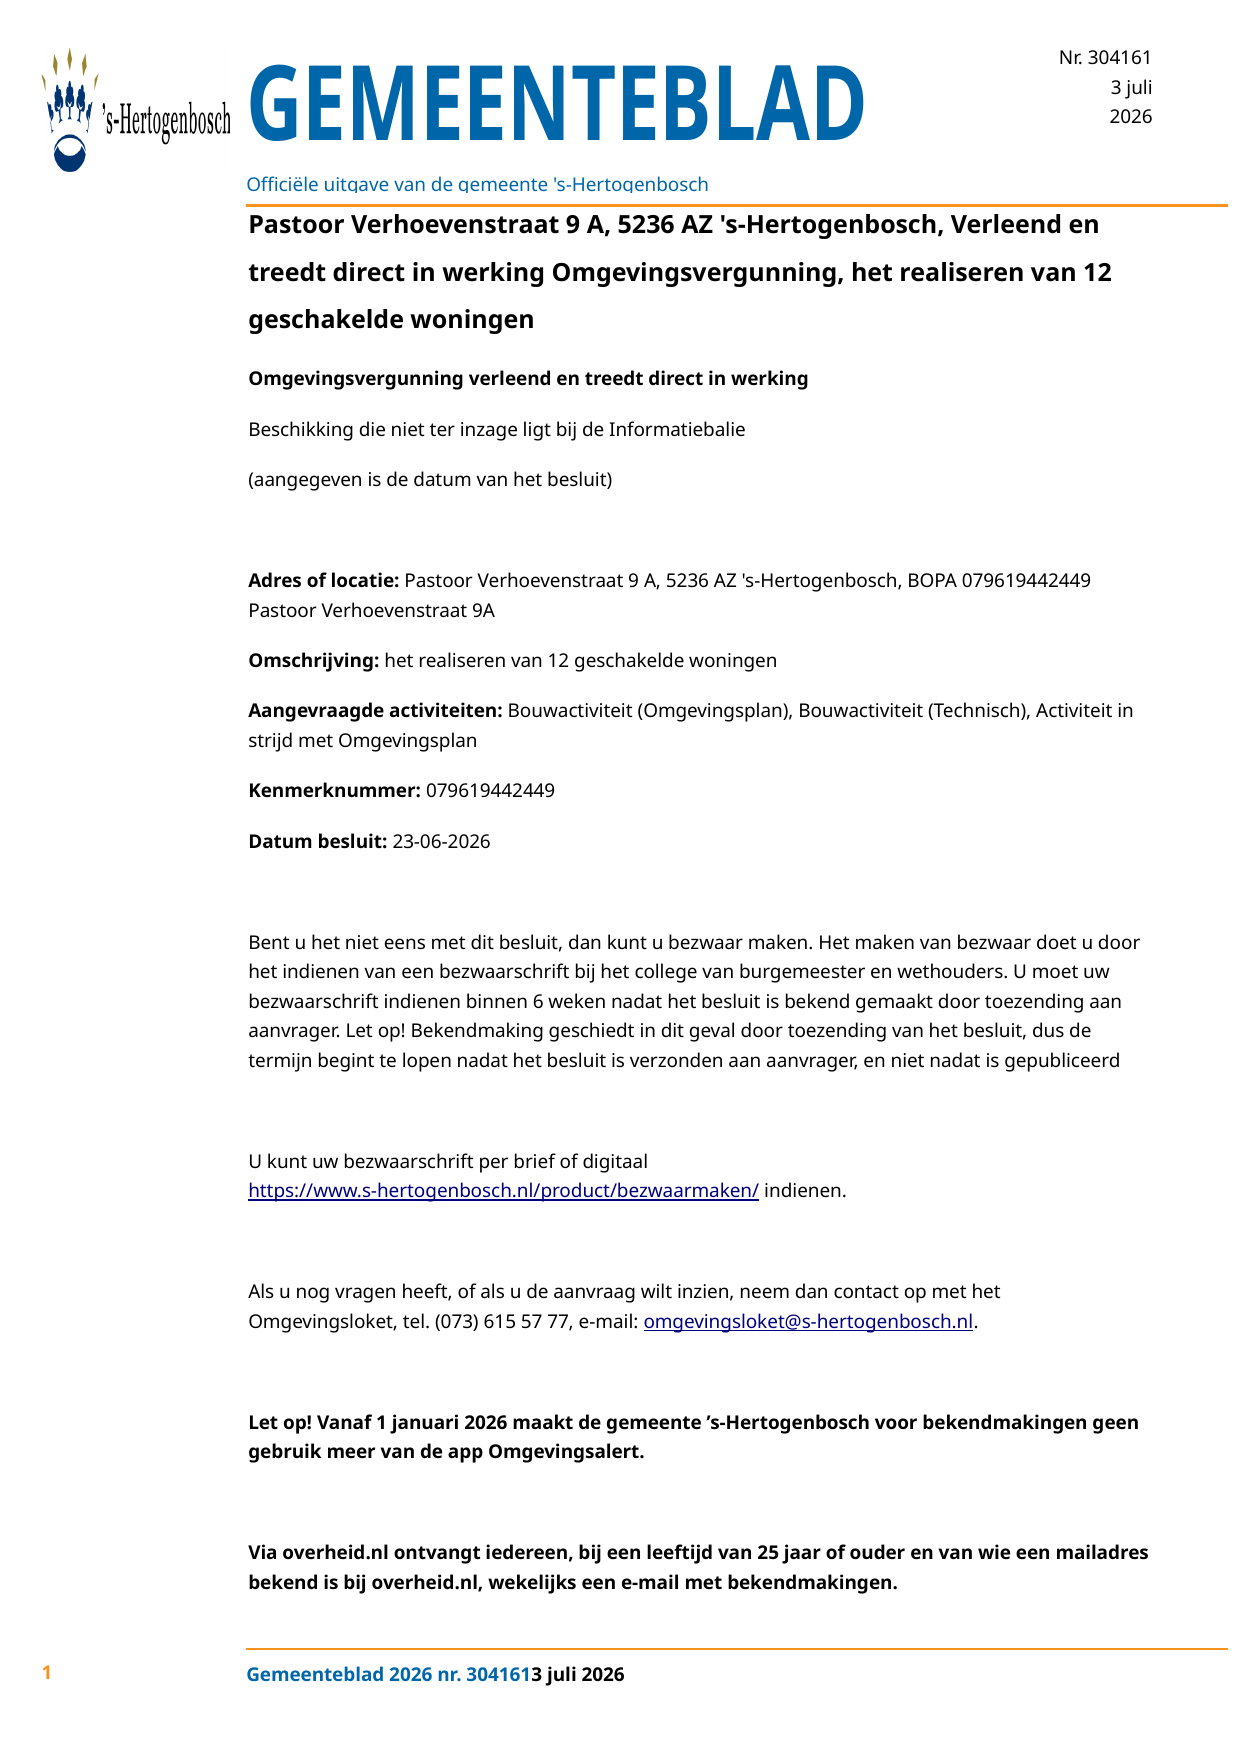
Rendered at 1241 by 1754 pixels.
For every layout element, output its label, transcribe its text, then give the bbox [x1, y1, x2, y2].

text Omgevingsvergunning verleend en treedt direct in werking [248, 366, 1152, 391]
text Adres of locatie: Pastoor Verhoevenstraat 9 A, 5236 AZ 's-Hertogenbosch, BOPA 079619442449 Pastoor Verhoevenstraat 9A [248, 567, 1152, 622]
text Als u nog vragen heeft, of als u de aanvraag wilt inzien, neem dan contact op met het Omgevingsloket, tel. (073) 615 57 77, e-mail: omgevingsloket@s-hertogenbosch.nl. [248, 1278, 1152, 1334]
text (aangegeven is de datum van het besluit) [248, 466, 1152, 492]
text Omschrijving: het realiseren van 12 geschakelde woningen [248, 647, 1152, 673]
text Kenmerknummer: 079619442449 [248, 778, 1152, 803]
text Bent u het niet eens met dit besluit, dan kunt u bezwaar maken. Het maken van bezwaar doet u door het indienen van een bezwaarschrift bij het college van burgemeester en wethouders. U moet uw bezwaarschrift indienen binnen 6 weken nadat het besluit is bekend gemaakt door toezending aan aanvrager. Let op! Bekendmaking geschiedt in dit geval door toezending van het besluit, dus de termijn begint te lopen nadat het besluit is verzonden aan aanvrager, en niet nadat is gepubliceerd [248, 929, 1152, 1073]
text Beschikking die niet ter inzage ligt bij de Informatiebalie [248, 416, 1152, 442]
text U kunt uw bezwaarschrift per brief of digitaal https://www.s-hertogenbosch.nl/product/bezwaarmaken/ indienen. [248, 1148, 1152, 1203]
text Datum besluit: 23-06-2026 [248, 828, 1152, 854]
text Via overheid.nl ontvangt iedereen, bij een leeftijd van 25 jaar of ouder en van wie een mailadres bekend is bij overheid.nl, wekelijks een e-mail met bekendmakingen. [248, 1539, 1152, 1594]
text Let op! Vanaf 1 januari 2026 maakt de gemeente ’s-Hertogenbosch voor bekendmakingen geen gebruik meer van de app Omgevingsalert. [248, 1409, 1152, 1464]
text Aangevraagde activiteiten: Bouwactiviteit (Omgevingsplan), Bouwactiviteit (Technisch), Activiteit in strijd met Omgevingsplan [248, 698, 1152, 753]
picture [41, 47, 231, 172]
text Pastoor Verhoevenstraat 9 A, 5236 AZ 's-Hertogenbosch, Verleend en treedt direct in werking Omgevingsvergunning, het realiseren van 12 geschakelde woningen [248, 207, 1152, 336]
